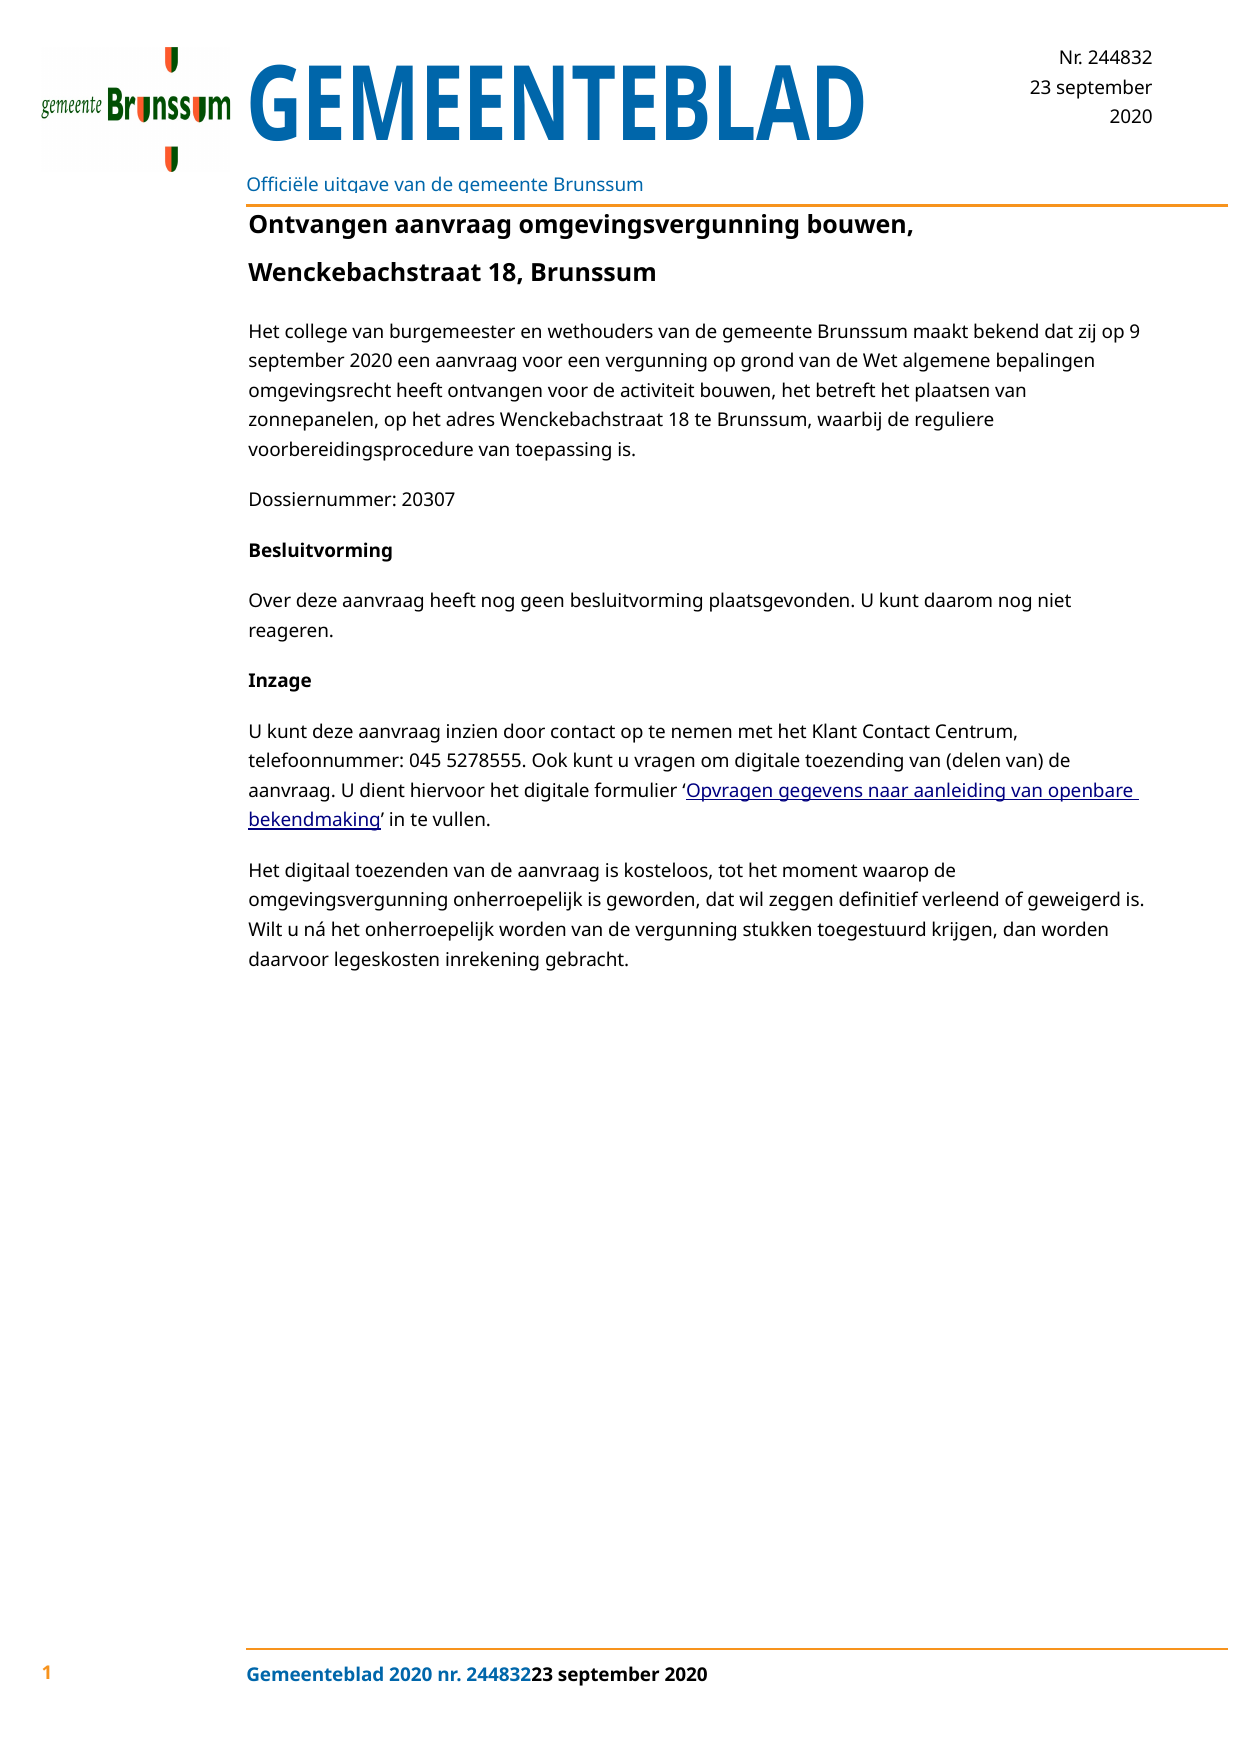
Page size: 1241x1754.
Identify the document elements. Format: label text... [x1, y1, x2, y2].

picture [41, 47, 231, 172]
text Dossiernummer: 20307 [248, 487, 1152, 512]
text U kunt deze aanvraag inzien door contact op te nemen met het Klant Contact Centrum, telefoonnummer: 045 5278555. Ook kunt u vragen om digitale toezending van (delen van) de aanvraag. U dient hiervoor het digitale formulier ‘Opvragen gegevens naar aanleiding van openbare bekendmaking’ in te vullen. [248, 718, 1152, 832]
text Het digitaal toezenden van de aanvraag is kosteloos, tot het moment waarop de omgevingsvergunning onherroepelijk is geworden, dat wil zeggen definitief verleend of geweigerd is. Wilt u ná het onherroepelijk worden van de vergunning stukken toegestuurd krijgen, dan worden daarvoor legeskosten inrekening gebracht. [248, 857, 1152, 972]
text Inzage [248, 667, 1152, 693]
text Ontvangen aanvraag omgevingsvergunning bouwen, Wenckebachstraat 18, Brunssum [248, 207, 1152, 288]
text Over deze aanvraag heeft nog geen besluitvorming plaatsgevonden. U kunt daarom nog niet reageren. [248, 587, 1152, 643]
text Besluitvorming [248, 537, 1152, 563]
text Het college van burgemeester en wethouders van de gemeente Brunssum maakt bekend dat zij op 9 september 2020 een aanvraag voor een vergunning op grond van de Wet algemene bepalingen omgevingsrecht heeft ontvangen voor de activiteit bouwen, het betreft het plaatsen van zonnepanelen, op het adres Wenckebachstraat 18 te Brunssum, waarbij de reguliere voorbereidingsprocedure van toepassing is. [248, 318, 1152, 462]
